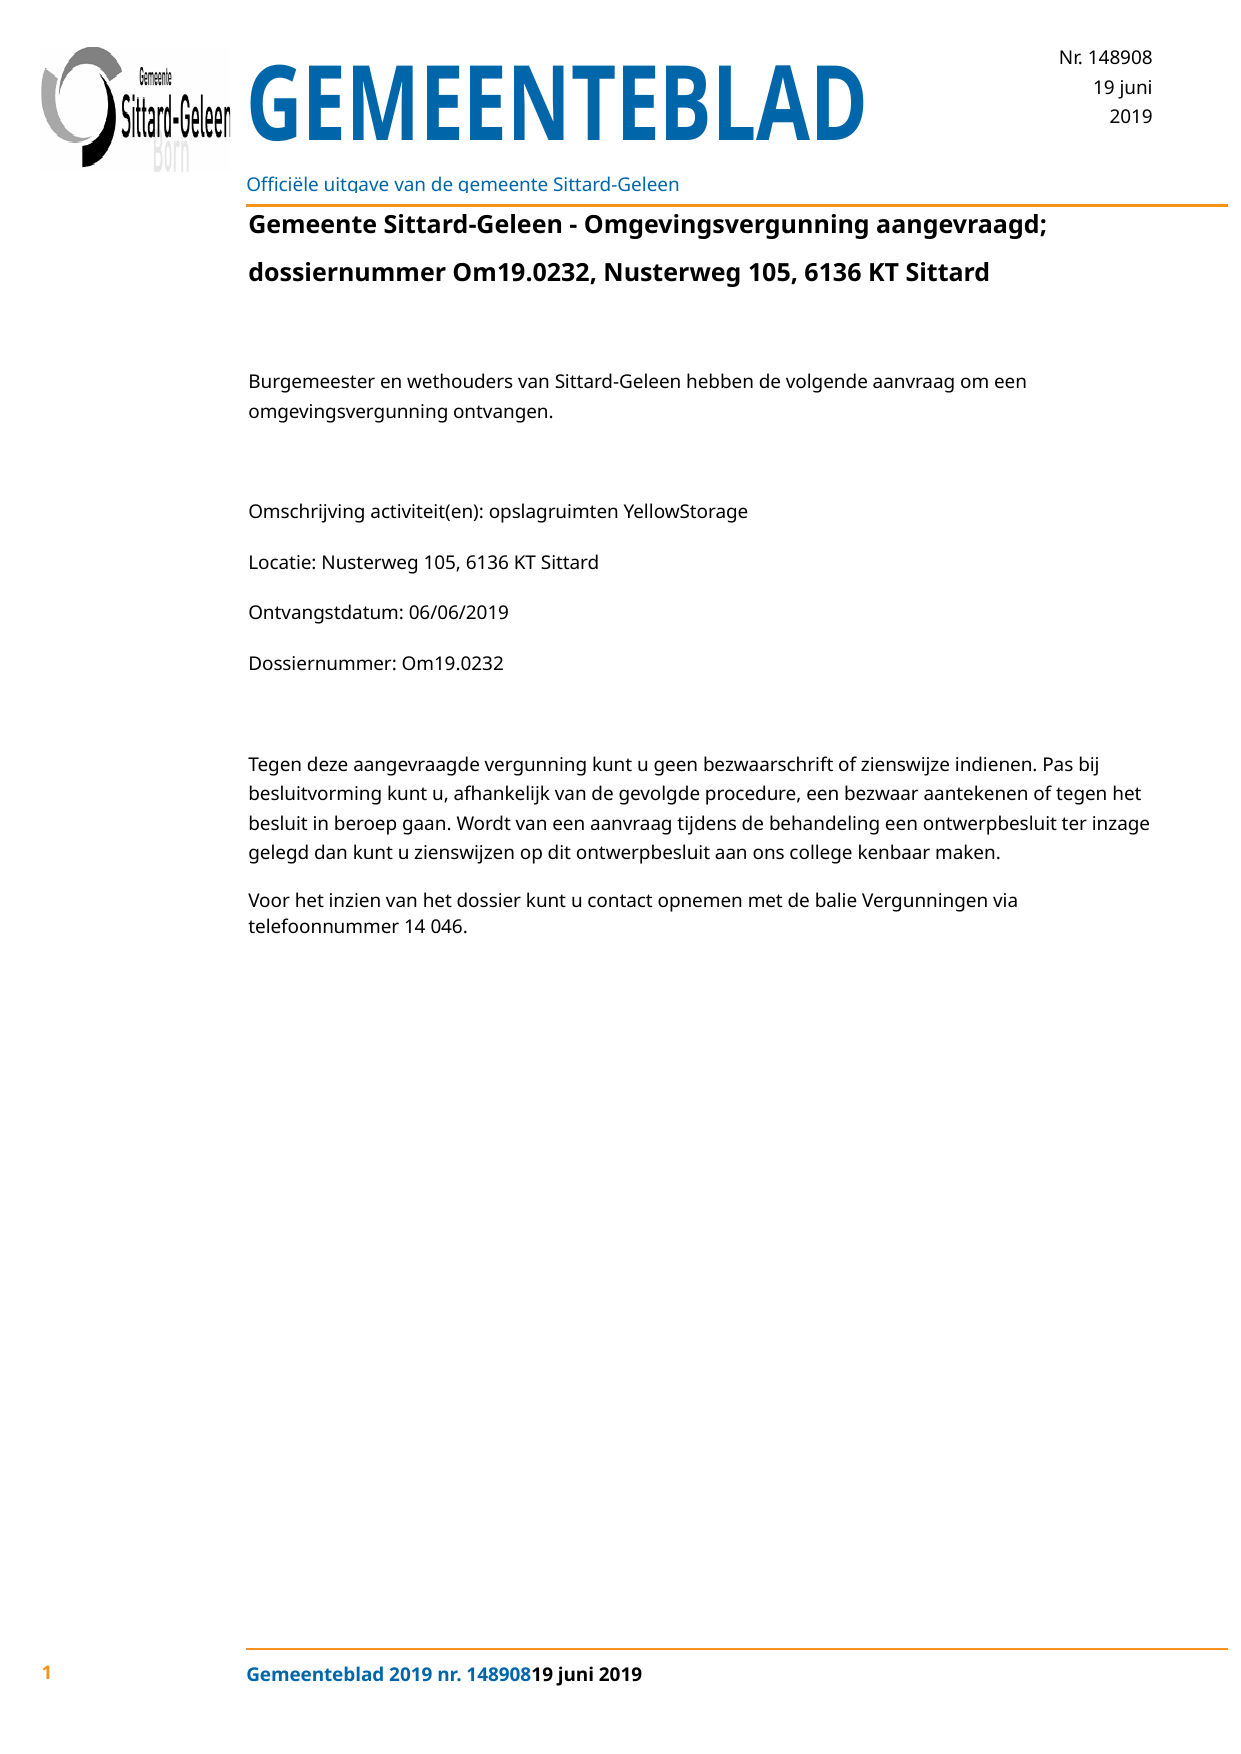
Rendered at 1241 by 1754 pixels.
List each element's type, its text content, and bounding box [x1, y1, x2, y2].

text Burgemeester en wethouders van Sittard-Geleen hebben de volgende aanvraag om een omgevingsvergunning ontvangen. [248, 368, 1152, 424]
text Tegen deze aangevraagde vergunning kunt u geen bezwaarschrift of zienswijze indienen. Pas bij besluitvorming kunt u, afhankelijk van de gevolgde procedure, een bezwaar aantekenen of tegen het besluit in beroep gaan. Wordt van een aanvraag tijdens de behandeling een ontwerpbesluit ter inzage gelegd dan kunt u zienswijzen op dit ontwerpbesluit aan ons college kenbaar maken. [248, 751, 1152, 865]
text Gemeente Sittard-Geleen - Omgevingsvergunning aangevraagd; dossiernummer Om19.0232, Nusterweg 105, 6136 KT Sittard [248, 207, 1152, 288]
picture [41, 47, 231, 172]
text Omschrijving activiteit(en): opslagruimten YellowStorage [248, 499, 1152, 524]
text Voor het inzien van het dossier kunt u contact opnemen met de balie Vergunningen via telefoonnummer 14 046. [248, 887, 1152, 939]
text Ontvangstdatum: 06/06/2019 [248, 599, 1152, 625]
text Locatie: Nusterweg 105, 6136 KT Sittard [248, 549, 1152, 575]
text Dossiernummer: Om19.0232 [248, 650, 1152, 676]
